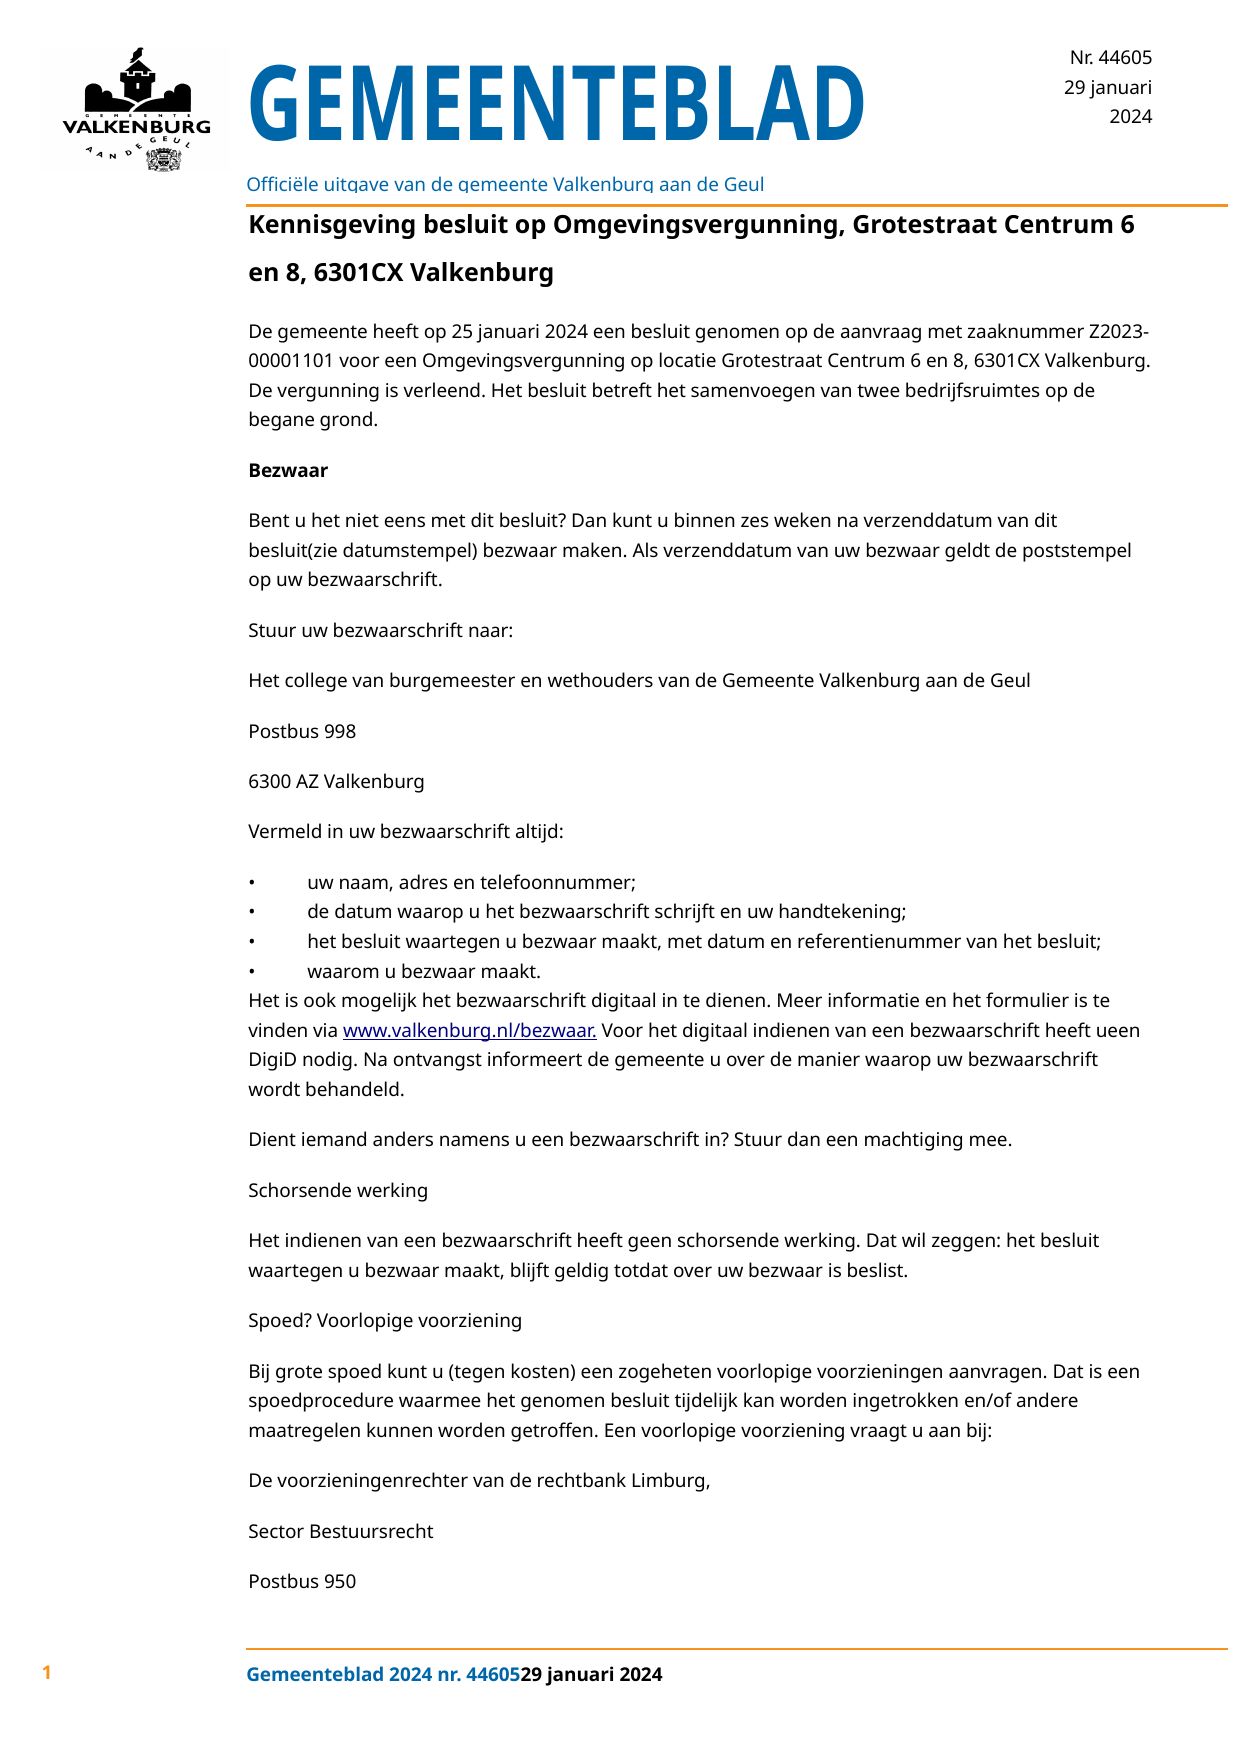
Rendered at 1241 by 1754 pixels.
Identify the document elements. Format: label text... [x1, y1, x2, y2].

text Spoed? Voorlopige voorziening [248, 1307, 1152, 1333]
text Postbus 998 [248, 718, 1152, 744]
text Dient iemand anders namens u een bezwaarschrift in? Stuur dan een machtiging mee. [248, 1127, 1152, 1152]
text Bent u het niet eens met dit besluit? Dan kunt u binnen zes weken na verzenddatum van dit besluit(zie datumstempel) bezwaar maken. Als verzenddatum van uw bezwaar geldt de poststempel op uw bezwaarschrift. [248, 507, 1152, 592]
text De gemeente heeft op 25 januari 2024 een besluit genomen op de aanvraag met zaaknummer Z2023-00001101 voor een Omgevingsvergunning op locatie Grotestraat Centrum 6 en 8, 6301CX Valkenburg. De vergunning is verleend. Het besluit betreft het samenvoegen van twee bedrijfsruimtes op de begane grond. [248, 318, 1152, 432]
text De voorzieningenrechter van de rechtbank Limburg, [248, 1467, 1152, 1493]
text 6300 AZ Valkenburg [248, 768, 1152, 794]
text Het indienen van een bezwaarschrift heeft geen schorsende werking. Dat wil zeggen: het besluit waartegen u bezwaar maakt, blijft geldig totdat over uw bezwaar is beslist. [248, 1227, 1152, 1283]
text Kennisgeving besluit op Omgevingsvergunning, Grotestraat Centrum 6 en 8, 6301CX Valkenburg [248, 207, 1152, 288]
text Sector Bestuursrecht [248, 1518, 1152, 1544]
list de datum waarop u het bezwaarschrift schrijft en uw handtekening; [248, 899, 1152, 924]
text Bij grote spoed kunt u (tegen kosten) een zogeheten voorlopige voorzieningen aanvragen. Dat is een spoedprocedure waarmee het genomen besluit tijdelijk kan worden ingetrokken en/of andere maatregelen kunnen worden getroffen. Een voorlopige voorziening vraagt u aan bij: [248, 1358, 1152, 1443]
text Vermeld in uw bezwaarschrift altijd: [248, 819, 1152, 844]
picture [41, 47, 231, 172]
text Stuur uw bezwaarschrift naar: [248, 617, 1152, 643]
list het besluit waartegen u bezwaar maakt, met datum en referentienummer van het besluit; [248, 928, 1152, 954]
list uw naam, adres en telefoonnummer; [248, 869, 1152, 895]
list waarom u bezwaar maakt. [248, 958, 1152, 984]
text Bezwaar [248, 457, 1152, 483]
text Postbus 950 [248, 1568, 1152, 1594]
text Schorsende werking [248, 1177, 1152, 1203]
text Het is ook mogelijk het bezwaarschrift digitaal in te dienen. Meer informatie en het formulier is te vinden via www.valkenburg.nl/bezwaar. Voor het digitaal indienen van een bezwaarschrift heeft ueen DigiD nodig. Na ontvangst informeert de gemeente u over de manier waarop uw bezwaarschrift wordt behandeld. [248, 987, 1152, 1102]
text Het college van burgemeester en wethouders van de Gemeente Valkenburg aan de Geul [248, 667, 1152, 693]
